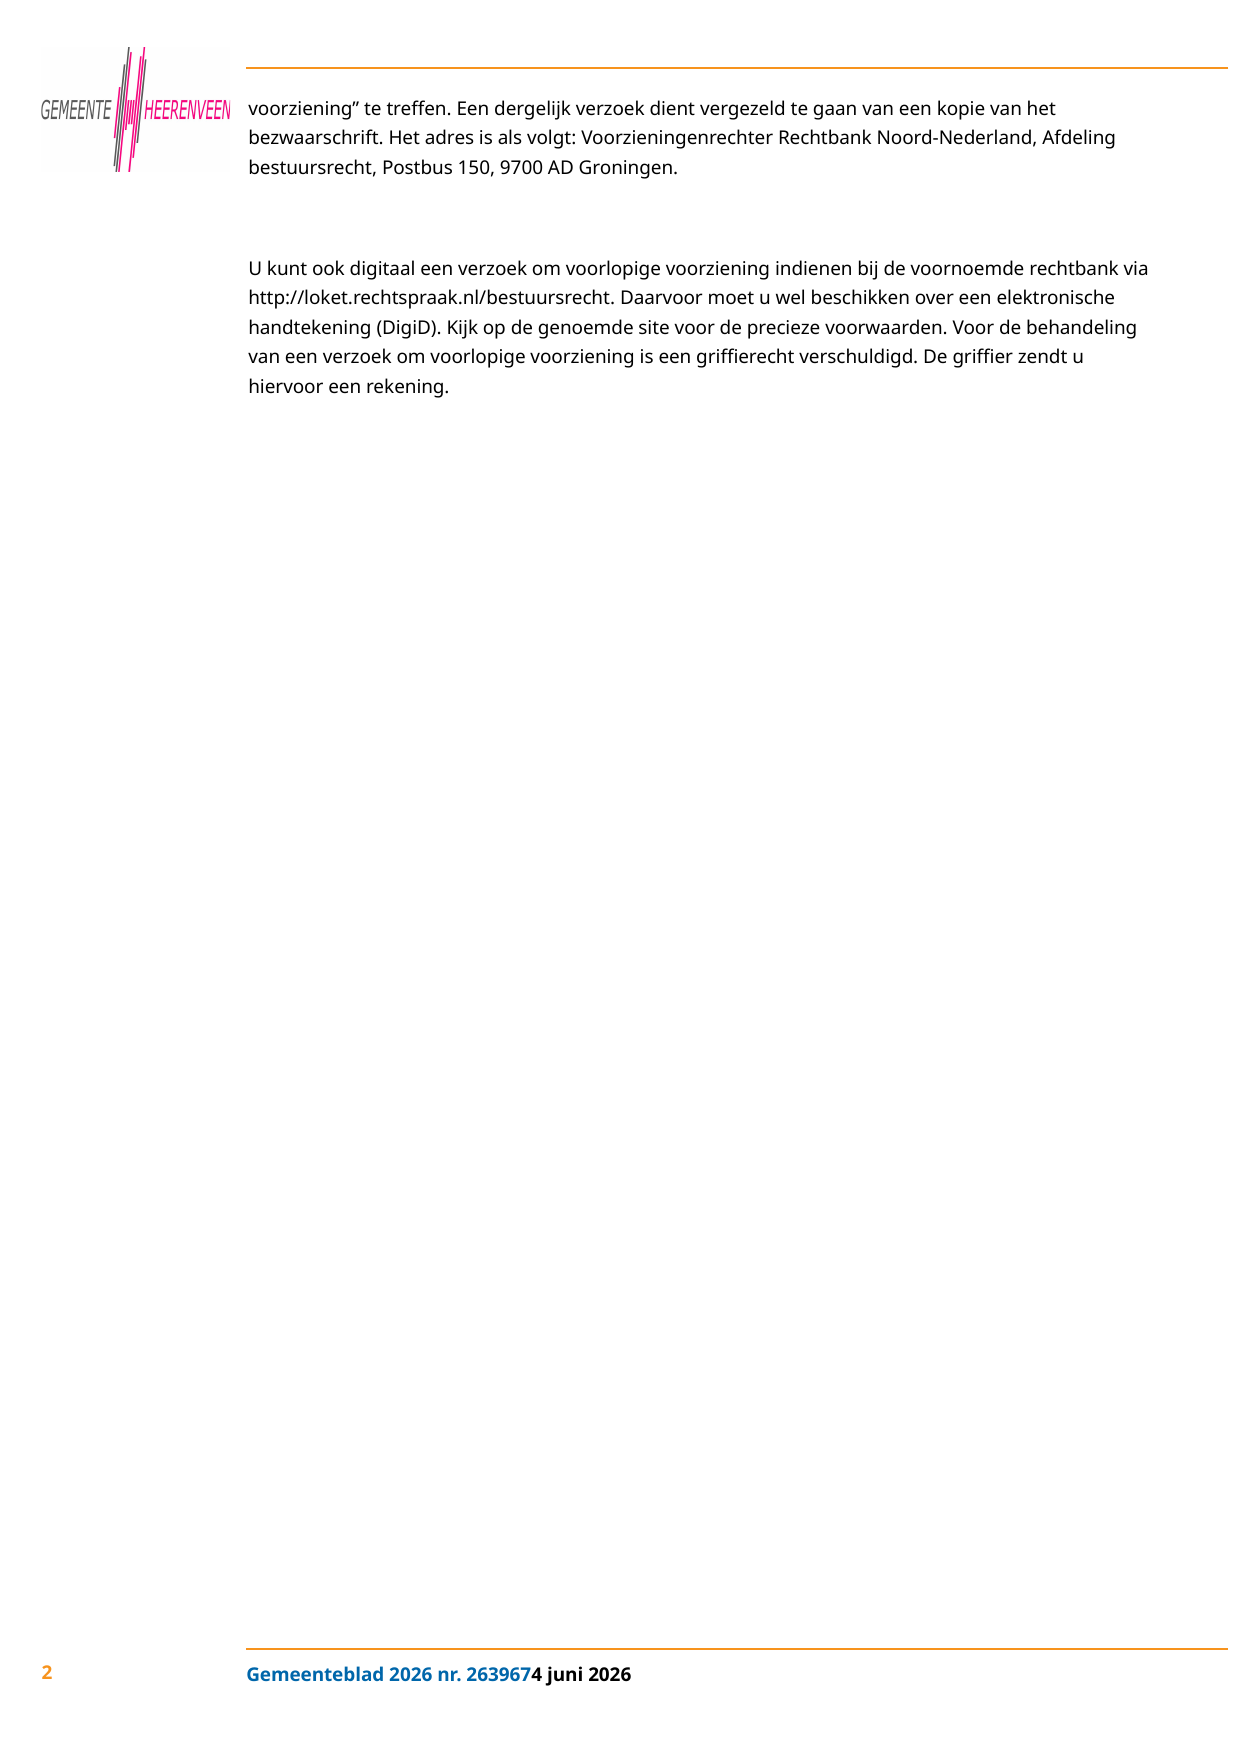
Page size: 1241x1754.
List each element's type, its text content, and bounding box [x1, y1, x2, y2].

text voorziening” te treffen. Een dergelijk verzoek dient vergezeld te gaan van een kopie van het bezwaarschrift. Het adres is als volgt: Voorzieningenrechter Rechtbank Noord-Nederland, Afdeling bestuursrecht, Postbus 150, 9700 AD Groningen. [248, 95, 1152, 180]
text U kunt ook digitaal een verzoek om voorlopige voorziening indienen bij de voornoemde rechtbank via http://loket.rechtspraak.nl/bestuursrecht. Daarvoor moet u wel beschikken over een elektronische handtekening (DigiD). Kijk op de genoemde site voor de precieze voorwaarden. Voor de behandeling van een verzoek om voorlopige voorziening is een griffierecht verschuldigd. De griffier zendt u hiervoor een rekening. [248, 255, 1152, 399]
picture [41, 47, 231, 172]
